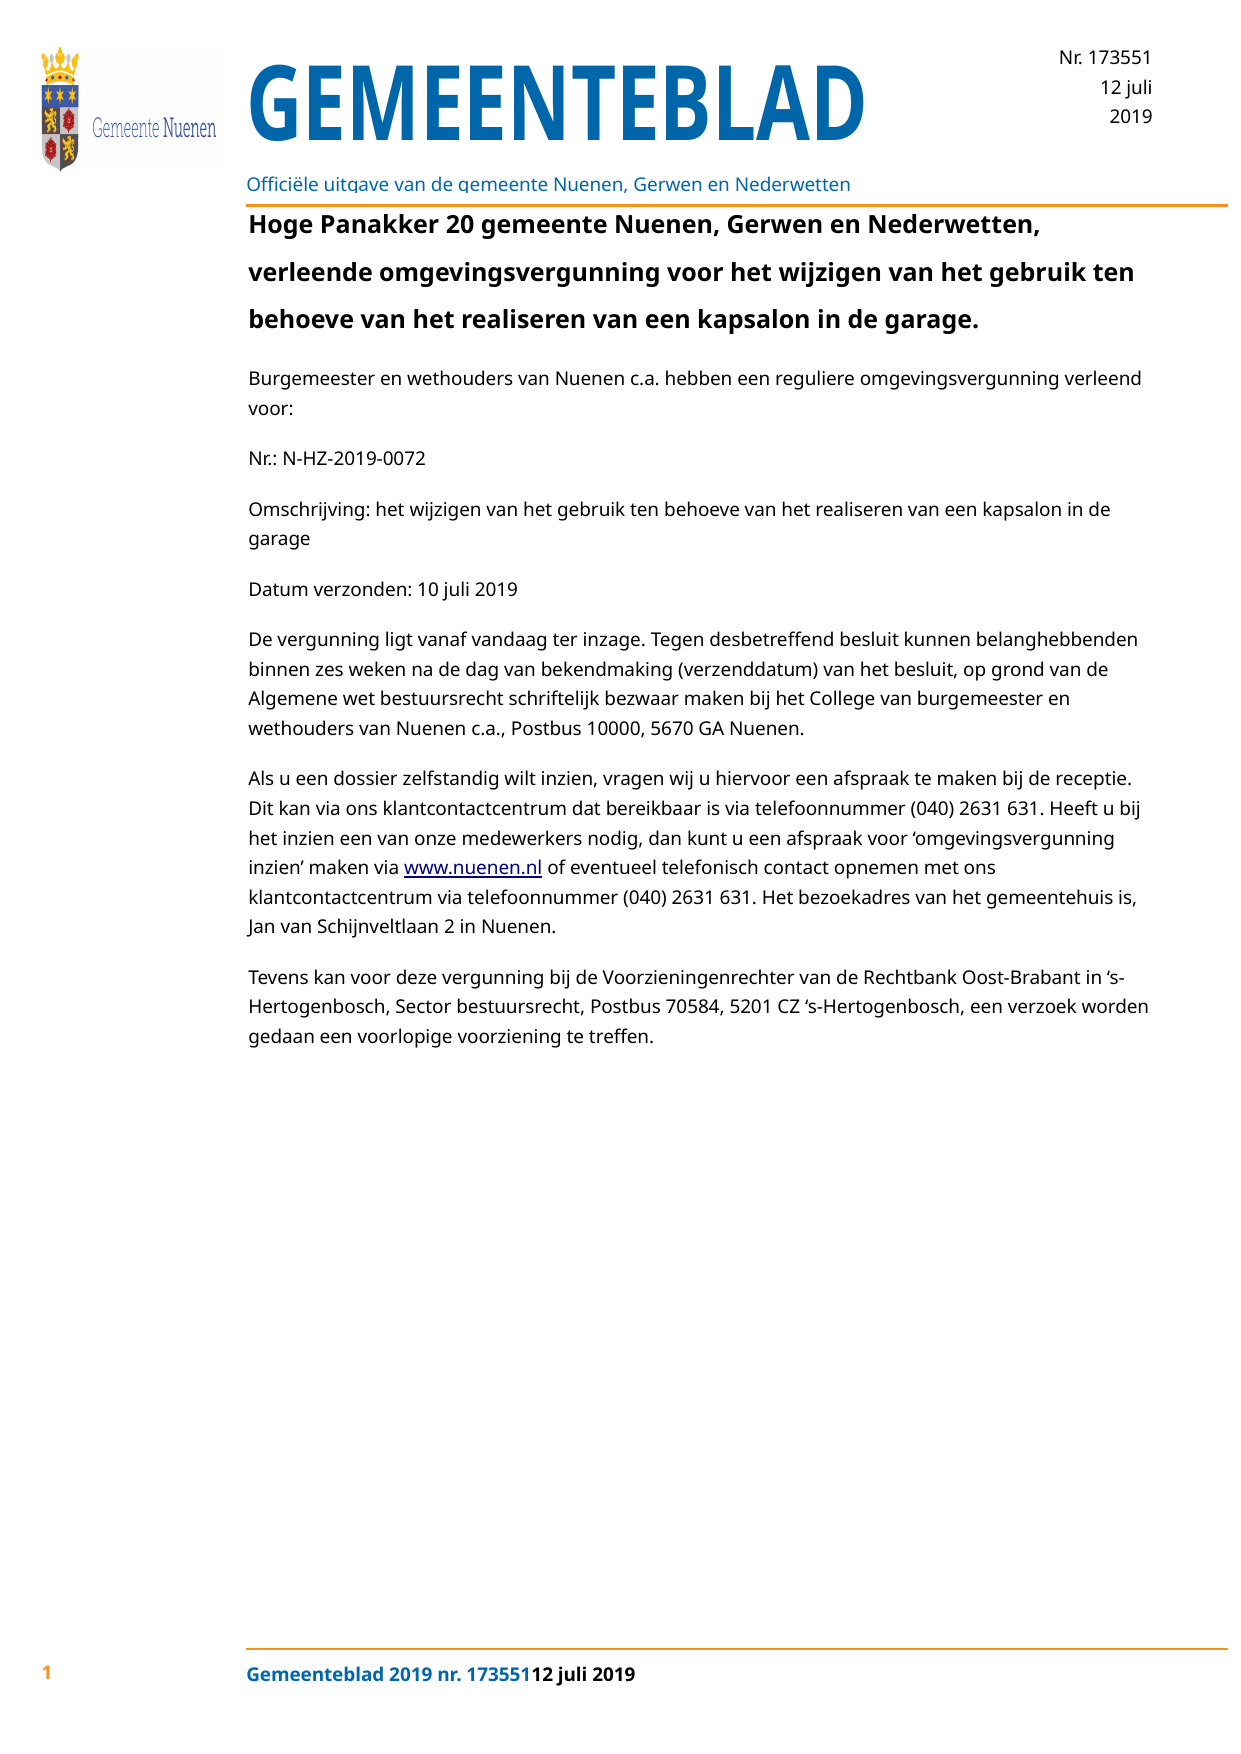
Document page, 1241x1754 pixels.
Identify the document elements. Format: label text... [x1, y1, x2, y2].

text De vergunning ligt vanaf vandaag ter inzage. Tegen desbetreffend besluit kunnen belanghebbenden binnen zes weken na de dag van bekendmaking (verzenddatum) van het besluit, op grond van de Algemene wet bestuursrecht schriftelijk bezwaar maken bij het College van burgemeester en wethouders van Nuenen c.a., Postbus 10000, 5670 GA Nuenen. [248, 626, 1152, 741]
text Hoge Panakker 20 gemeente Nuenen, Gerwen en Nederwetten, verleende omgevingsvergunning voor het wijzigen van het gebruik ten behoeve van het realiseren van een kapsalon in de garage. [248, 207, 1152, 336]
text Burgemeester en wethouders van Nuenen c.a. hebben een reguliere omgevingsvergunning verleend voor: [248, 366, 1152, 421]
text Als u een dossier zelfstandig wilt inzien, vragen wij u hiervoor een afspraak te maken bij de receptie. Dit kan via ons klantcontactcentrum dat bereikbaar is via telefoonnummer (040) 2631 631. Heeft u bij het inzien een van onze medewerkers nodig, dan kunt u een afspraak voor ‘omgevingsvergunning inzien’ maken via www.nuenen.nl of eventueel telefonisch contact opnemen met ons klantcontactcentrum via telefoonnummer (040) 2631 631. Het bezoekadres van het gemeentehuis is, Jan van Schijnveltlaan 2 in Nuenen. [248, 766, 1152, 939]
text Tevens kan voor deze vergunning bij de Voorzieningenrechter van de Rechtbank Oost-Brabant in ‘s-Hertogenbosch, Sector bestuursrecht, Postbus 70584, 5201 CZ ‘s-Hertogenbosch, een verzoek worden gedaan een voorlopige voorziening te treffen. [248, 964, 1152, 1049]
text Omschrijving: het wijzigen van het gebruik ten behoeve van het realiseren van een kapsalon in de garage [248, 496, 1152, 551]
text Datum verzonden: 10 juli 2019 [248, 576, 1152, 602]
text Nr.: N-HZ-2019-0072 [248, 446, 1152, 471]
picture [41, 47, 231, 172]
